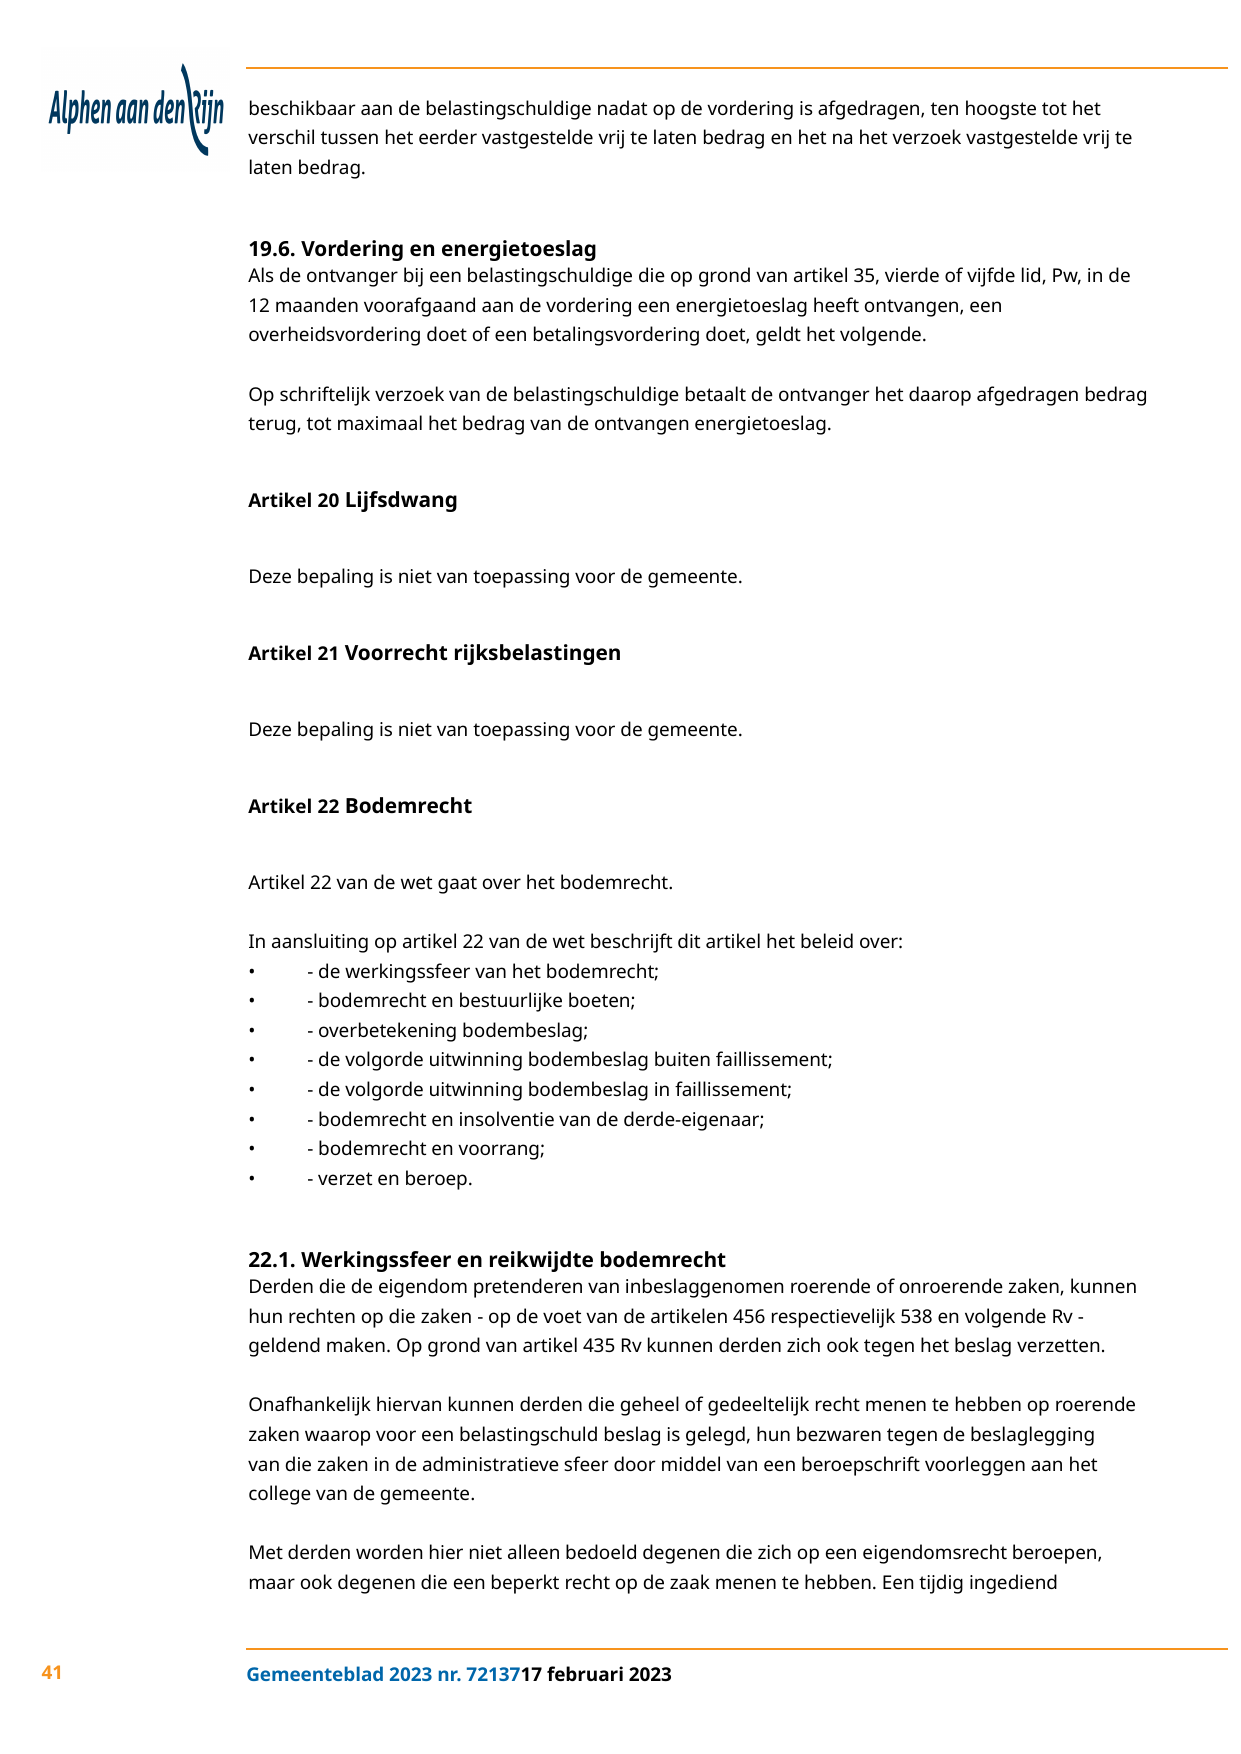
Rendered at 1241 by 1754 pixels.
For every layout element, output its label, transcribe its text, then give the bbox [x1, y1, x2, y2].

list - verzet en beroep. [248, 1165, 1152, 1191]
text Onafhankelijk hiervan kunnen derden die geheel of gedeeltelijk recht menen te hebben op roerende [248, 1392, 1152, 1417]
list - bodemrecht en voorrang; [248, 1135, 1152, 1161]
text Artikel 21 Voorrecht rijksbelastingen [248, 638, 1152, 667]
text zaken waarop voor een belastingschuld beslag is gelegd, hun bezwaren tegen de beslaglegging [248, 1421, 1152, 1447]
text college van de gemeente. [248, 1480, 1152, 1506]
text Artikel 20 Lijfsdwang [248, 486, 1152, 514]
text 19.6. Vordering en energietoeslag [248, 234, 1152, 262]
text Deze bepaling is niet van toepassing voor de gemeente. [248, 716, 1152, 742]
text Deze bepaling is niet van toepassing voor de gemeente. [248, 563, 1152, 589]
text Als de ontvanger bij een belastingschuldige die op grond van artikel 35, vierde of vijfde lid, Pw, in de 12 maanden voorafgaand aan de vordering een energietoeslag heeft ontvangen, een overheidsvordering doet of een betalingsvordering doet, geldt het volgende. [248, 262, 1152, 347]
text Artikel 22 van de wet gaat over het bodemrecht. [248, 869, 1152, 895]
text Artikel 22 Bodemrecht [248, 791, 1152, 820]
text 22.1. Werkingssfeer en reikwijdte bodemrecht [248, 1245, 1152, 1273]
text hun rechten op die zaken - op de voet van de artikelen 456 respectievelijk 538 en volgende Rv - [248, 1303, 1152, 1329]
text In aansluiting op artikel 22 van de wet beschrijft dit artikel het beleid over: [248, 928, 1152, 954]
list - de volgorde uitwinning bodembeslag in faillissement; [248, 1076, 1152, 1102]
text van die zaken in de administratieve sfeer door middel van een beroepschrift voorleggen aan het [248, 1451, 1152, 1477]
text Met derden worden hier niet alleen bedoeld degenen die zich op een eigendomsrecht beroepen, [248, 1539, 1152, 1565]
list - bodemrecht en insolventie van de derde-eigenaar; [248, 1106, 1152, 1131]
picture [41, 47, 231, 172]
list - bodemrecht en bestuurlijke boeten; [248, 987, 1152, 1013]
text Derden die de eigendom pretenderen van inbeslaggenomen roerende of onroerende zaken, kunnen [248, 1273, 1152, 1299]
list - de werkingssfeer van het bodemrecht; [248, 958, 1152, 983]
text beschikbaar aan de belastingschuldige nadat op de vordering is afgedragen, ten hoogste tot het verschil tussen het eerder vastgestelde vrij te laten bedrag en het na het verzoek vastgestelde vrij te laten bedrag. [248, 95, 1152, 180]
text maar ook degenen die een beperkt recht op de zaak menen te hebben. Een tijdig ingediend [248, 1569, 1152, 1595]
list - de volgorde uitwinning bodembeslag buiten faillissement; [248, 1047, 1152, 1072]
text geldend maken. Op grond van artikel 435 Rv kunnen derden zich ook tegen het beslag verzetten. [248, 1332, 1152, 1358]
text Op schriftelijk verzoek van de belastingschuldige betaalt de ontvanger het daarop afgedragen bedrag terug, tot maximaal het bedrag van de ontvangen energietoeslag. [248, 381, 1152, 436]
list - overbetekening bodembeslag; [248, 1017, 1152, 1043]
